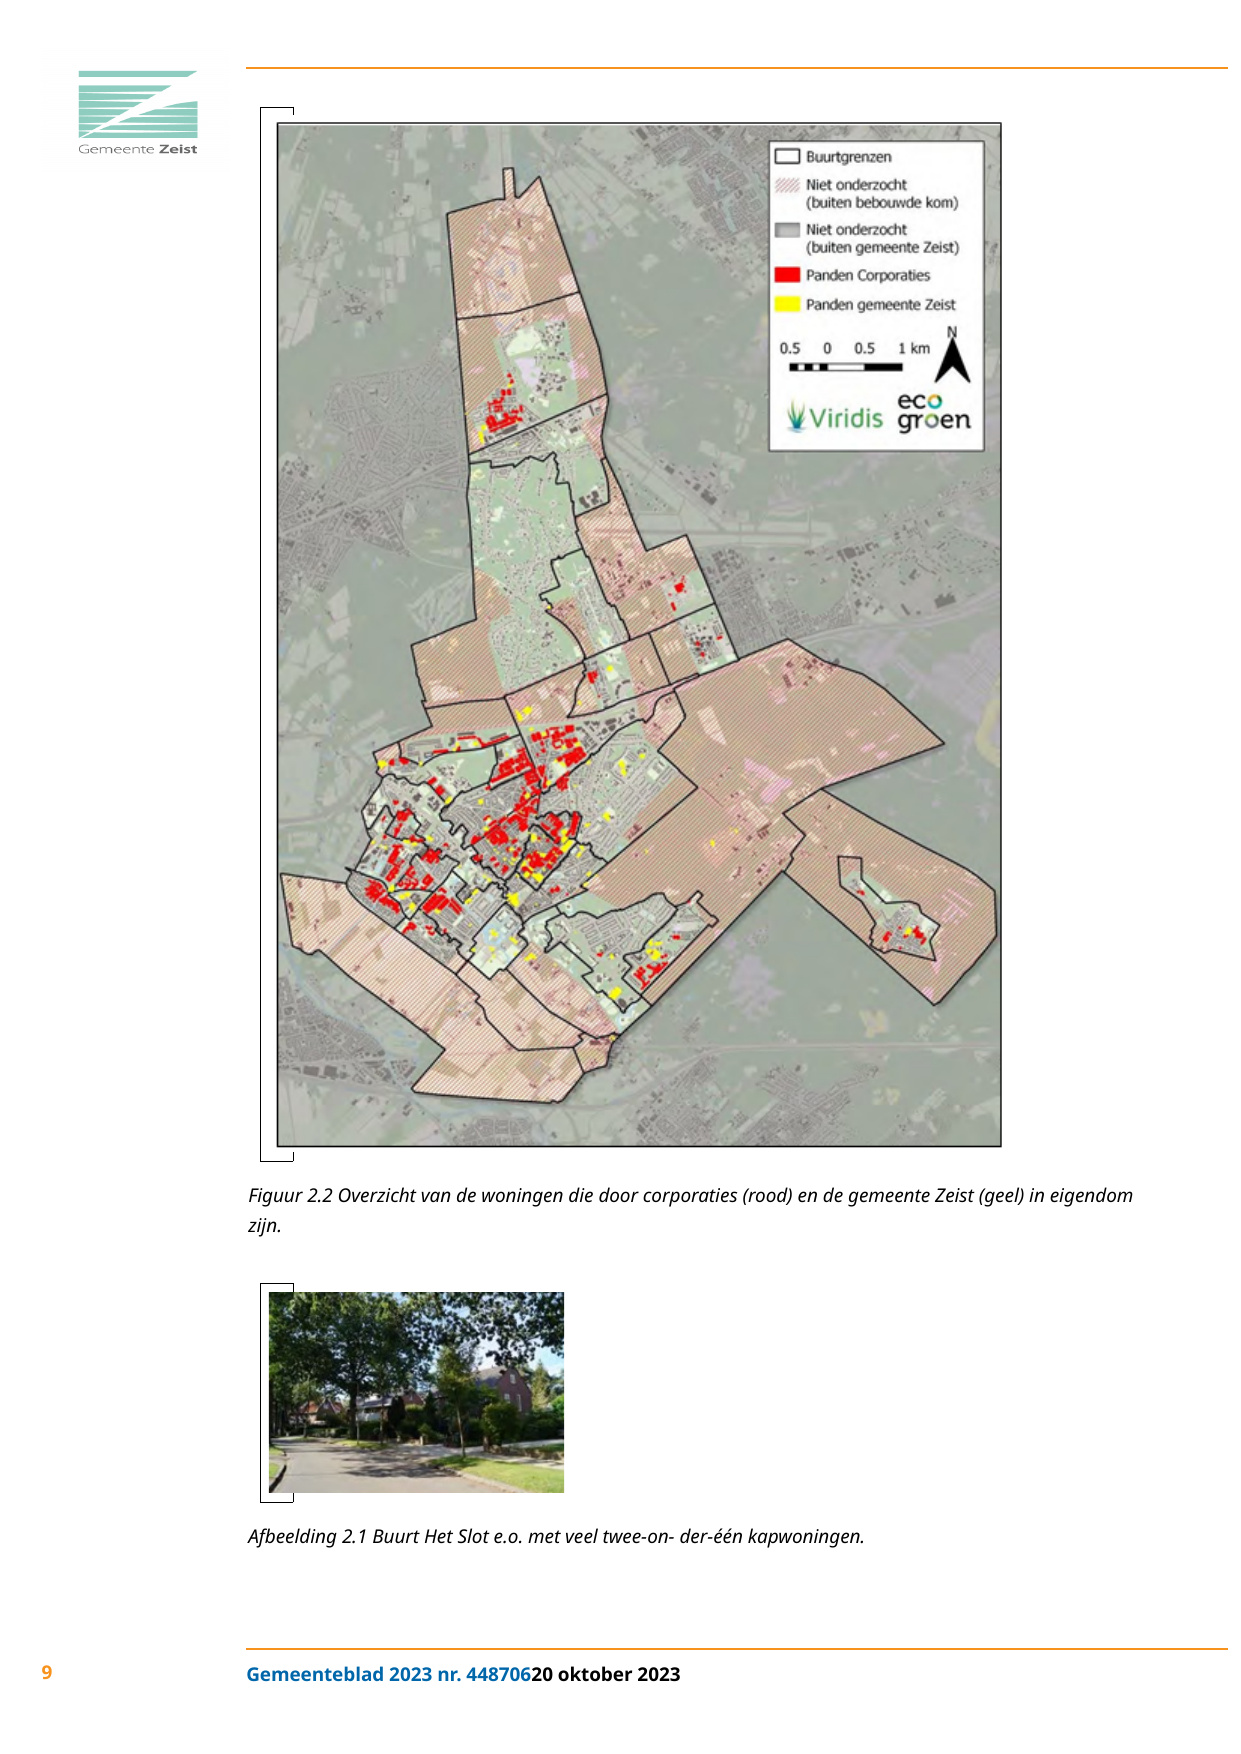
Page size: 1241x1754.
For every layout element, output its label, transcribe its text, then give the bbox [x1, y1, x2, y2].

text Figuur 2.2 Overzicht van de woningen die door corporaties (rood) en de gemeente Zeist (geel) in eigendom zijn. [248, 1182, 1152, 1238]
text Afbeelding 2.1 Buurt Het Slot e.o. met veel twee-on- der-één kapwoningen. [248, 1523, 1152, 1549]
picture [268, 115, 1008, 1152]
picture [41, 47, 231, 172]
picture [268, 1292, 565, 1493]
